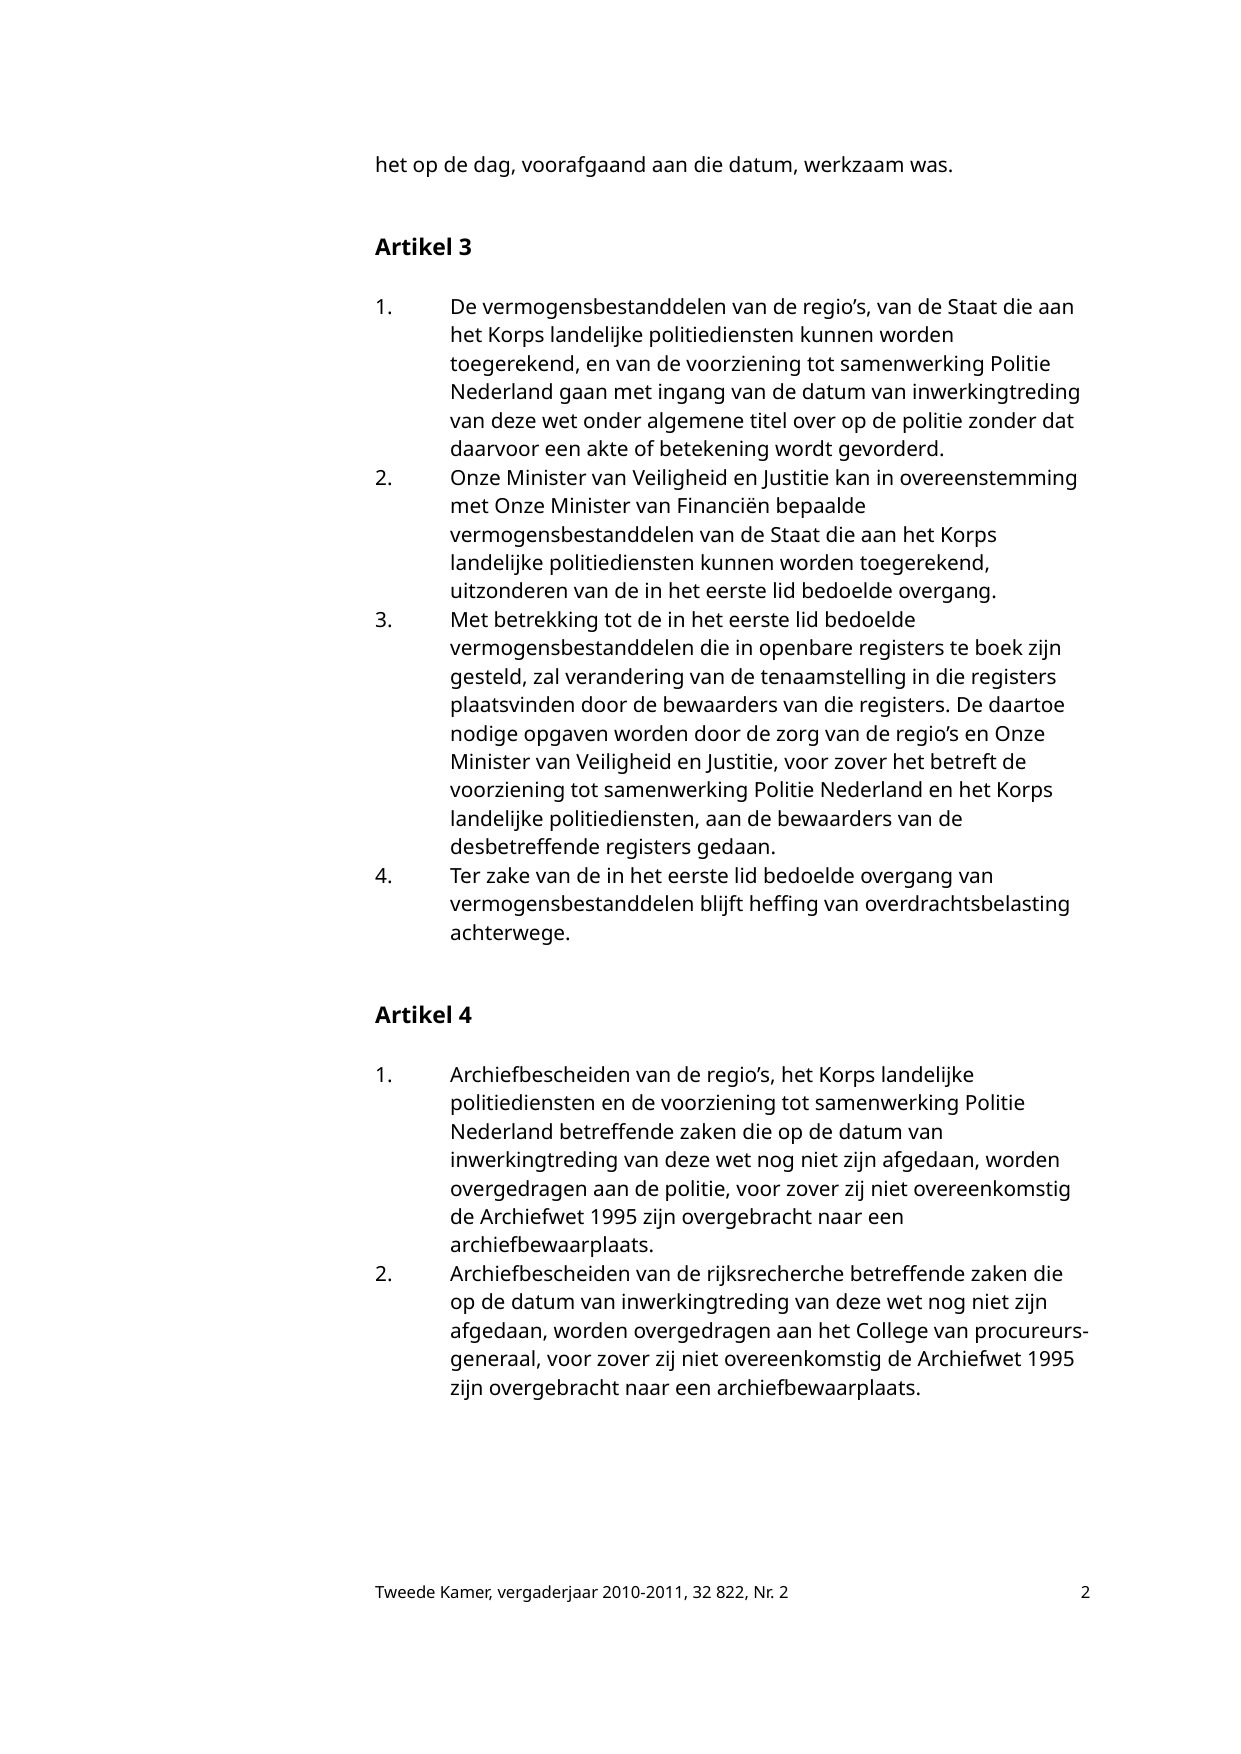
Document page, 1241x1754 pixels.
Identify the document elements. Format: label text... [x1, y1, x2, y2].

list De vermogensbestanddelen van de regio’s, van de Staat die aan het Korps landelijke politiediensten kunnen worden toegerekend, en van de voorziening tot samenwerking Politie Nederland gaan met ingang van de datum van inwerkingtreding van deze wet onder algemene titel over op de politie zonder dat daarvoor een akte of betekening wordt gevorderd. [375, 292, 1090, 463]
list Met betrekking tot de in het eerste lid bedoelde vermogensbestanddelen die in openbare registers te boek zijn gesteld, zal verandering van de tenaamstelling in die registers plaatsvinden door de bewaarders van die registers. De daartoe nodige opgaven worden door de zorg van de regio’s en Onze Minister van Veiligheid en Justitie, voor zover het betreft de voorziening tot samenwerking Politie Nederland en het Korps landelijke politiediensten, aan de bewaarders van de desbetreffende registers gedaan. [375, 605, 1090, 861]
subtitle Artikel 4 [375, 999, 1090, 1030]
list Ter zake van de in het eerste lid bedoelde overgang van vermogensbestanddelen blijft heffing van overdrachtsbelasting achterwege. [375, 861, 1090, 946]
list Archiefbescheiden van de regio’s, het Korps landelijke politiediensten en de voorziening tot samenwerking Politie Nederland betreffende zaken die op de datum van inwerkingtreding van deze wet nog niet zijn afgedaan, worden overgedragen aan de politie, voor zover zij niet overeenkomstig de Archiefwet 1995 zijn overgebracht naar een archiefbewaarplaats. [375, 1060, 1090, 1259]
list Onze Minister van Veiligheid en Justitie kan in overeenstemming met Onze Minister van Financiën bepaalde vermogensbestanddelen van de Staat die aan het Korps landelijke politiediensten kunnen worden toegerekend, uitzonderen van de in het eerste lid bedoelde overgang. [375, 463, 1090, 605]
text het op de dag, voorafgaand aan die datum, werkzaam was. [375, 150, 1090, 178]
subtitle Artikel 3 [375, 231, 1090, 262]
list Archiefbescheiden van de rijksrecherche betreffende zaken die op de datum van inwerkingtreding van deze wet nog niet zijn afgedaan, worden overgedragen aan het College van procureurs-generaal, voor zover zij niet overeenkomstig de Archiefwet 1995 zijn overgebracht naar een archiefbewaarplaats. [375, 1259, 1090, 1401]
